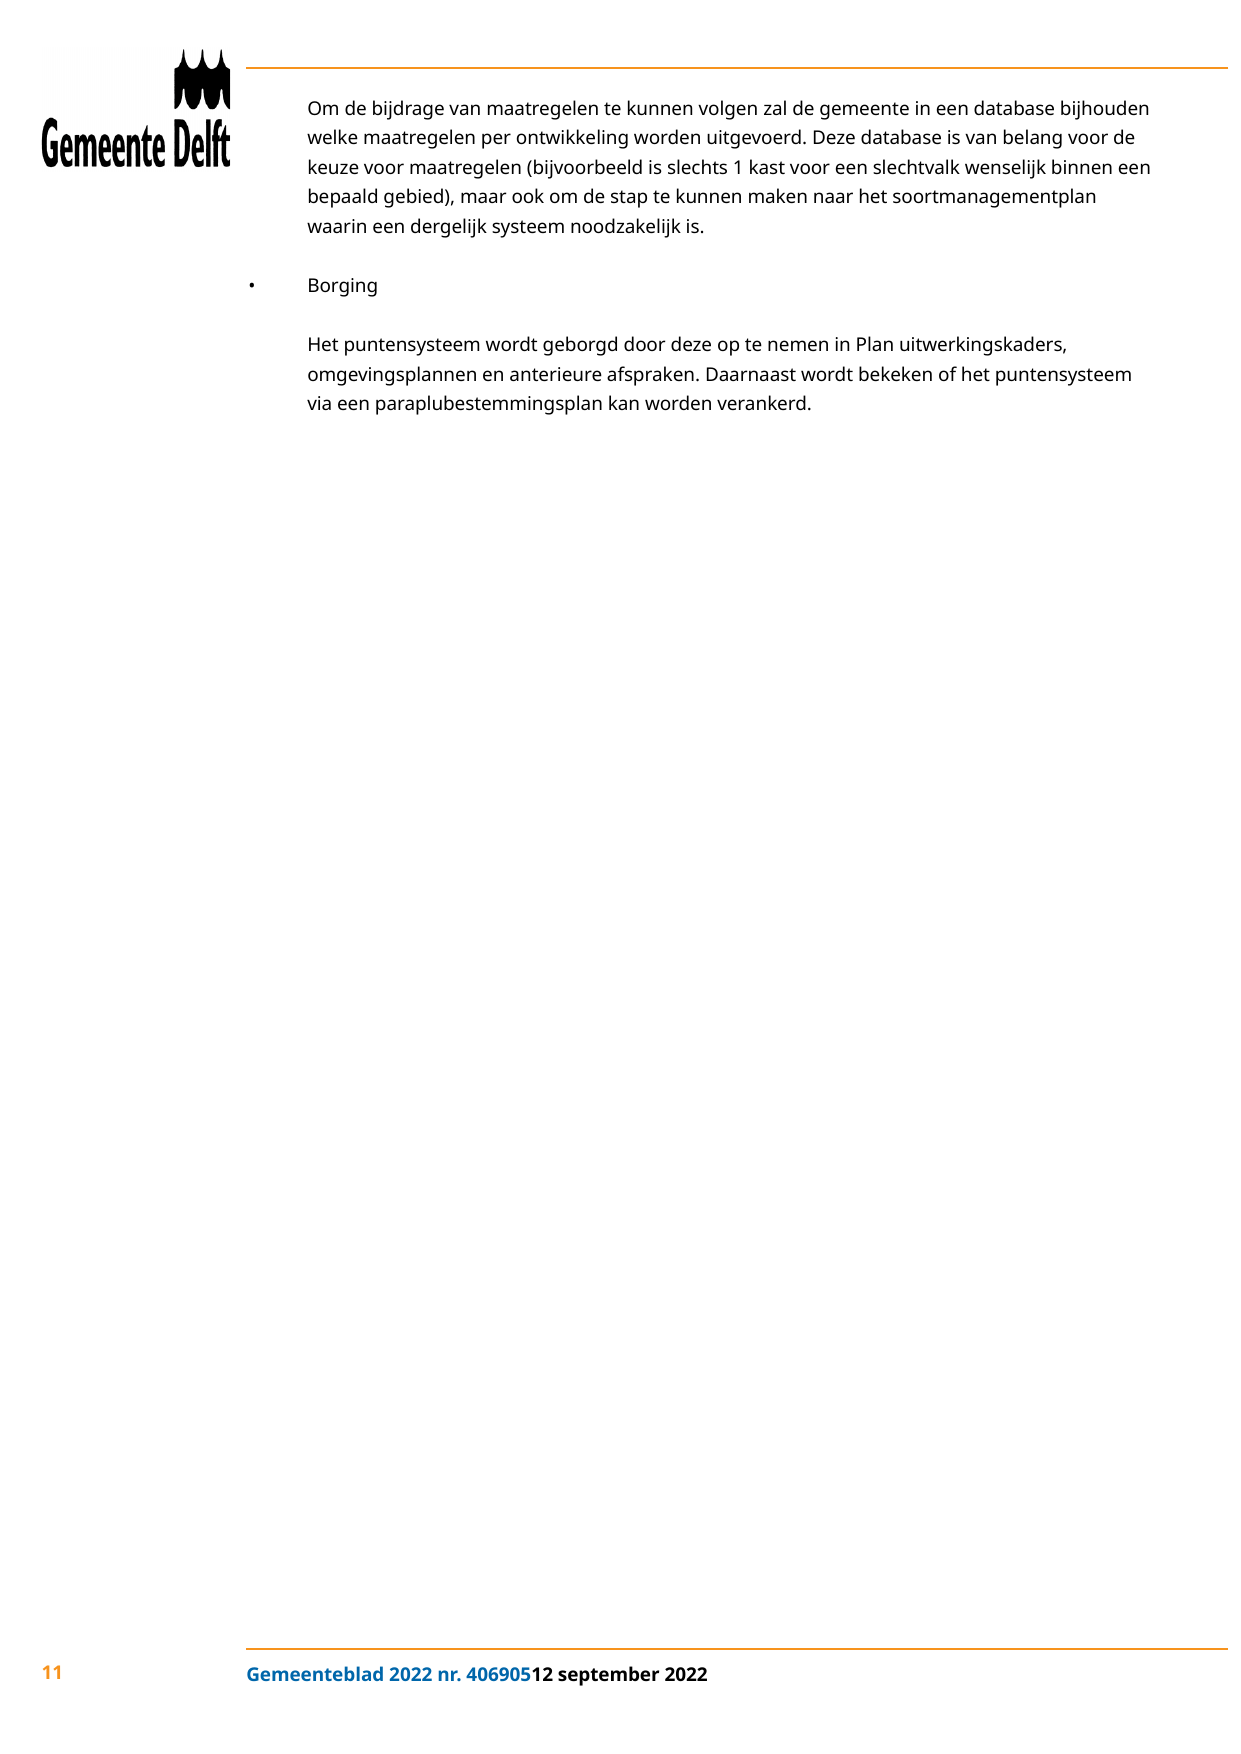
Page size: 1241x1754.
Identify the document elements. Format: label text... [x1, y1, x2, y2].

picture [41, 47, 231, 172]
list Het puntensysteem wordt geborgd door deze op te nemen in Plan uitwerkingskaders, omgevingsplannen en anterieure afspraken. Daarnaast wordt bekeken of het puntensysteem via een paraplubestemmingsplan kan worden verankerd. [248, 331, 1152, 416]
list Borging [248, 272, 1152, 298]
list Om de bijdrage van maatregelen te kunnen volgen zal de gemeente in een database bijhouden welke maatregelen per ontwikkeling worden uitgevoerd. Deze database is van belang voor de keuze voor maatregelen (bijvoorbeeld is slechts 1 kast voor een slechtvalk wenselijk binnen een bepaald gebied), maar ook om de stap te kunnen maken naar het soortmanagementplan waarin een dergelijk systeem noodzakelijk is. [248, 95, 1152, 239]
